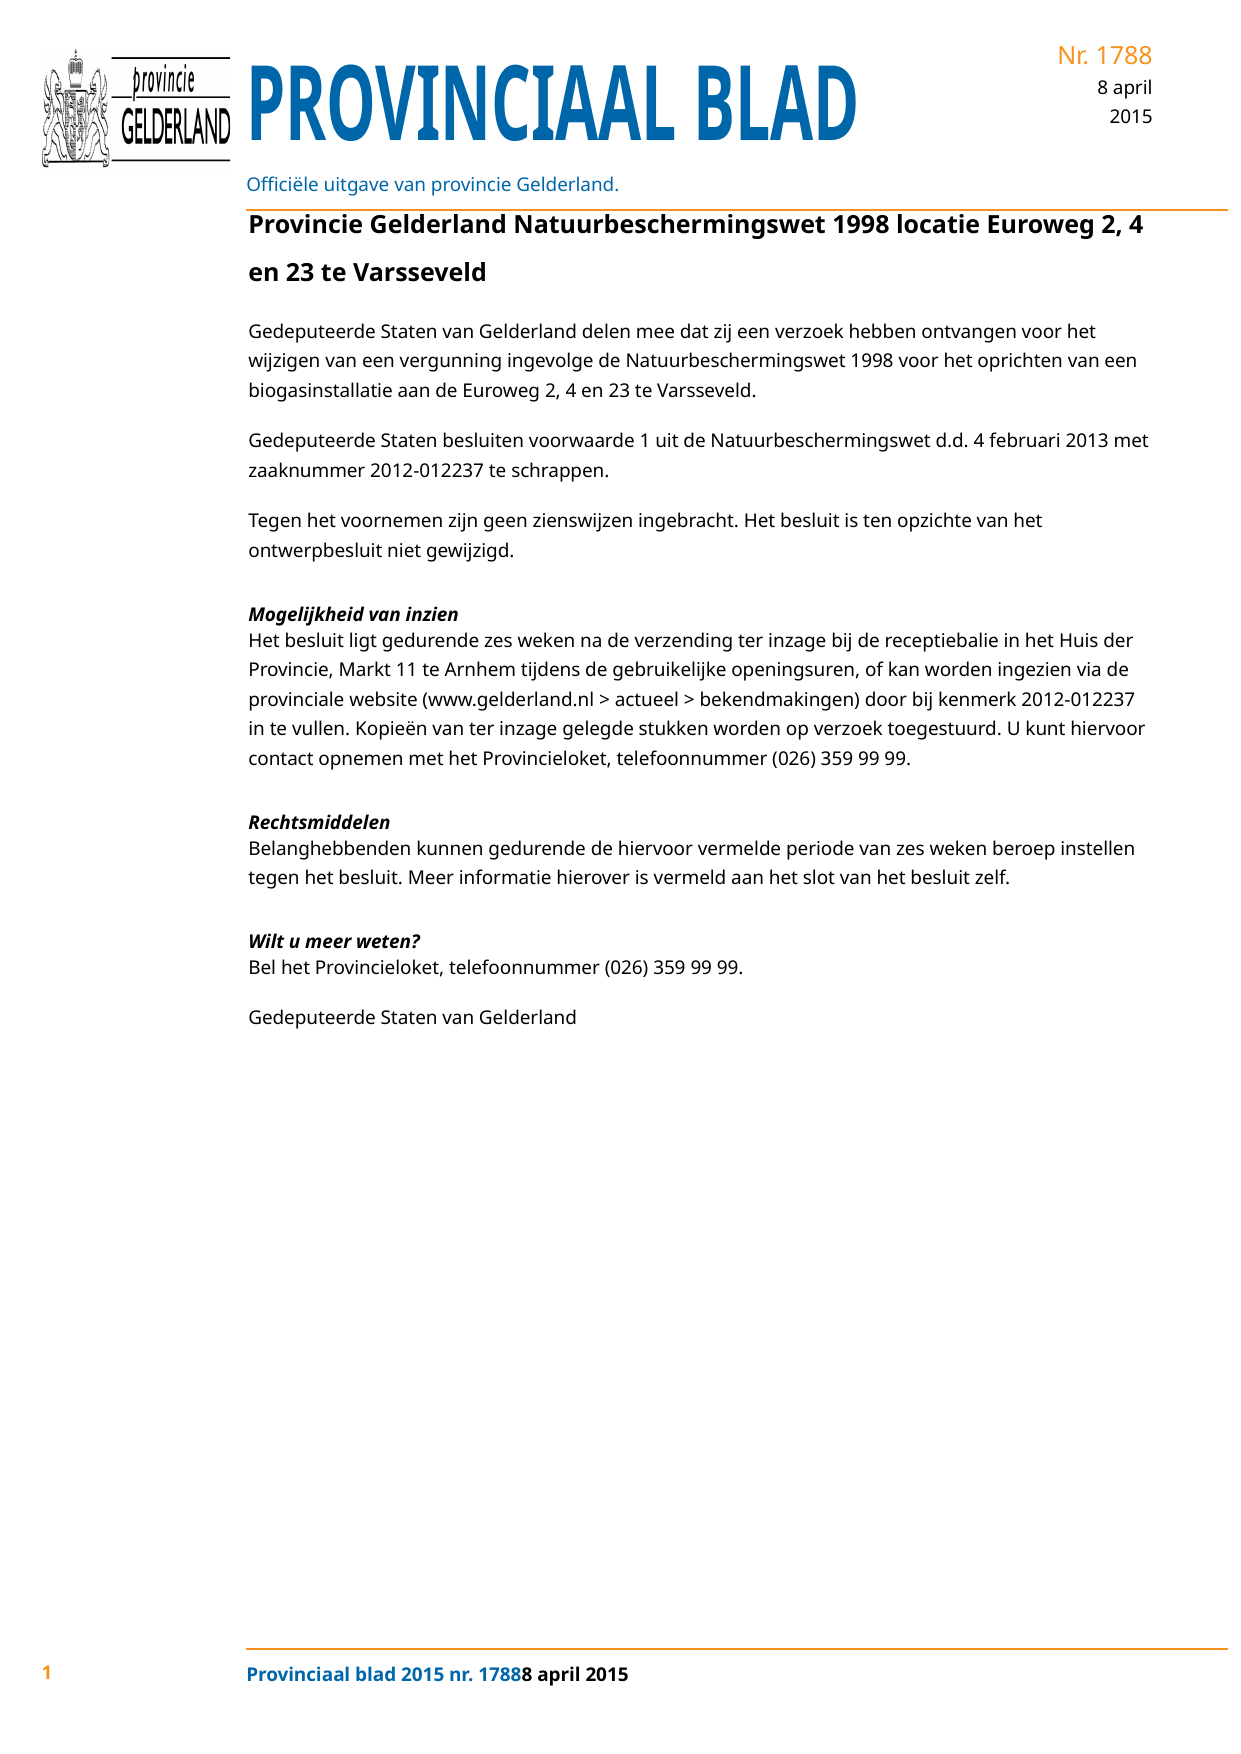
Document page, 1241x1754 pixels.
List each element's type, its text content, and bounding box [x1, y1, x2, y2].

text Bel het Provincieloket, telefoonnummer (026) 359 99 99. [248, 954, 1152, 980]
text Gedeputeerde Staten besluiten voorwaarde 1 uit de Natuurbeschermingswet d.d. 4 februari 2013 met zaaknummer 2012-012237 te schrappen. [248, 427, 1152, 483]
text Belanghebbenden kunnen gedurende de hiervoor vermelde periode van zes weken beroep instellen tegen het besluit. Meer informatie hierover is vermeld aan het slot van het besluit zelf. [248, 835, 1152, 890]
picture [41, 47, 231, 172]
text Rechtsmiddelen [248, 809, 1152, 835]
text Provincie Gelderland Natuurbeschermingswet 1998 locatie Euroweg 2, 4 en 23 te Varsseveld [248, 211, 1152, 288]
text Mogelijkheid van inzien [248, 601, 1152, 627]
text Tegen het voornemen zijn geen zienswijzen ingebracht. Het besluit is ten opzichte van het ontwerpbesluit niet gewijzigd. [248, 507, 1152, 563]
text Het besluit ligt gedurende zes weken na de verzending ter inzage bij de receptiebalie in het Huis der Provincie, Markt 11 te Arnhem tijdens de gebruikelijke openingsuren, of kan worden ingezien via de provinciale website (www.gelderland.nl > actueel > bekendmakingen) door bij kenmerk 2012-012237 in te vullen. Kopieën van ter inzage gelegde stukken worden op verzoek toegestuurd. U kunt hiervoor contact opnemen met het Provincieloket, telefoonnummer (026) 359 99 99. [248, 627, 1152, 771]
text Gedeputeerde Staten van Gelderland [248, 1004, 1152, 1030]
text Gedeputeerde Staten van Gelderland delen mee dat zij een verzoek hebben ontvangen voor het wijzigen van een vergunning ingevolge de Natuurbeschermingswet 1998 voor het oprichten van een biogasinstallatie aan de Euroweg 2, 4 en 23 te Varsseveld. [248, 318, 1152, 403]
text Wilt u meer weten? [248, 928, 1152, 954]
